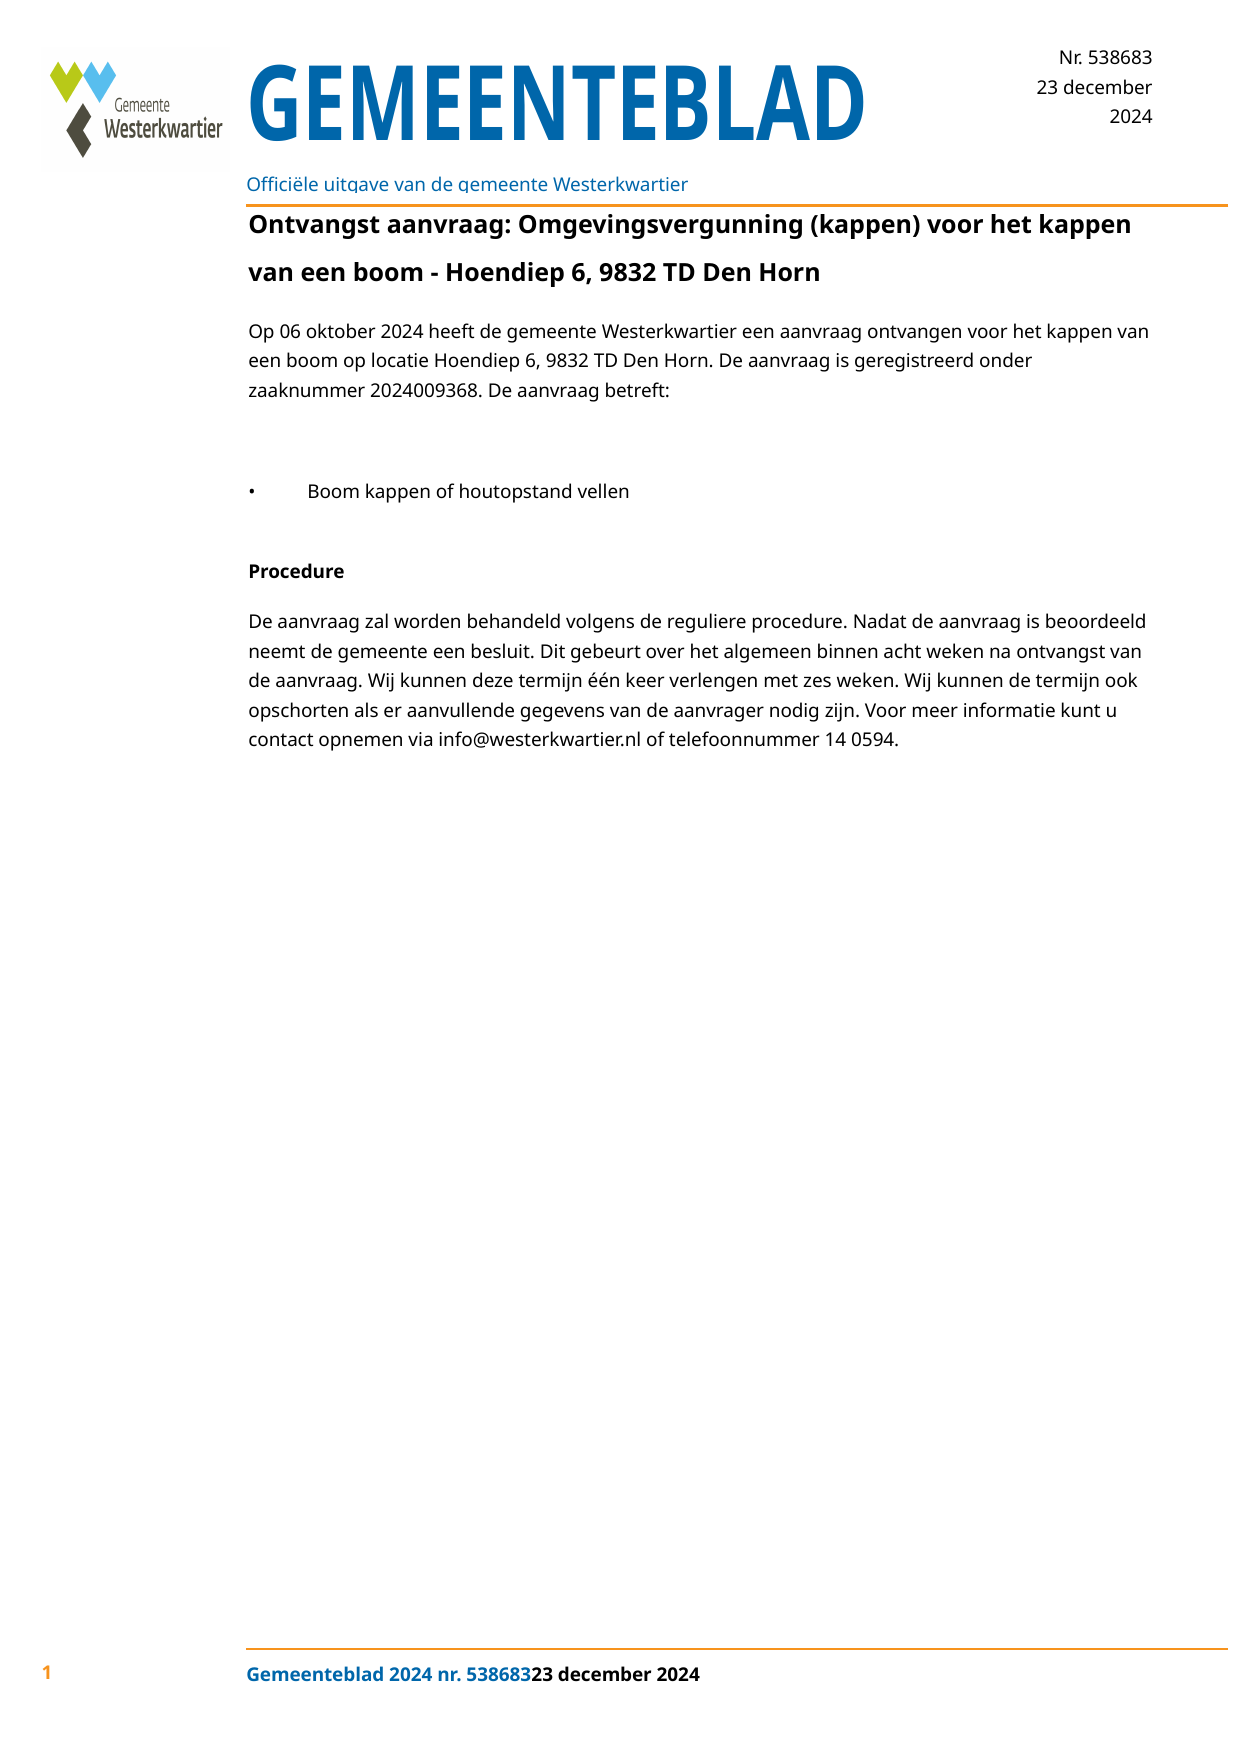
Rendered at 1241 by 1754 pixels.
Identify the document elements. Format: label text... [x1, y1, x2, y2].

text Procedure [248, 558, 1152, 584]
list Boom kappen of houtopstand vellen [248, 478, 1152, 504]
text Ontvangst aanvraag: Omgevingsvergunning (kappen) voor het kappen van een boom - Hoendiep 6, 9832 TD Den Horn [248, 207, 1152, 288]
picture [41, 47, 231, 172]
text Op 06 oktober 2024 heeft de gemeente Westerkwartier een aanvraag ontvangen voor het kappen van een boom op locatie Hoendiep 6, 9832 TD Den Horn. De aanvraag is geregistreerd onder zaaknummer 2024009368. De aanvraag betreft: [248, 318, 1152, 403]
text De aanvraag zal worden behandeld volgens de reguliere procedure. Nadat de aanvraag is beoordeeld neemt de gemeente een besluit. Dit gebeurt over het algemeen binnen acht weken na ontvangst van de aanvraag. Wij kunnen deze termijn één keer verlengen met zes weken. Wij kunnen de termijn ook opschorten als er aanvullende gegevens van de aanvrager nodig zijn. Voor meer informatie kunt u contact opnemen via info@westerkwartier.nl of telefoonnummer 14 0594. [248, 608, 1152, 752]
